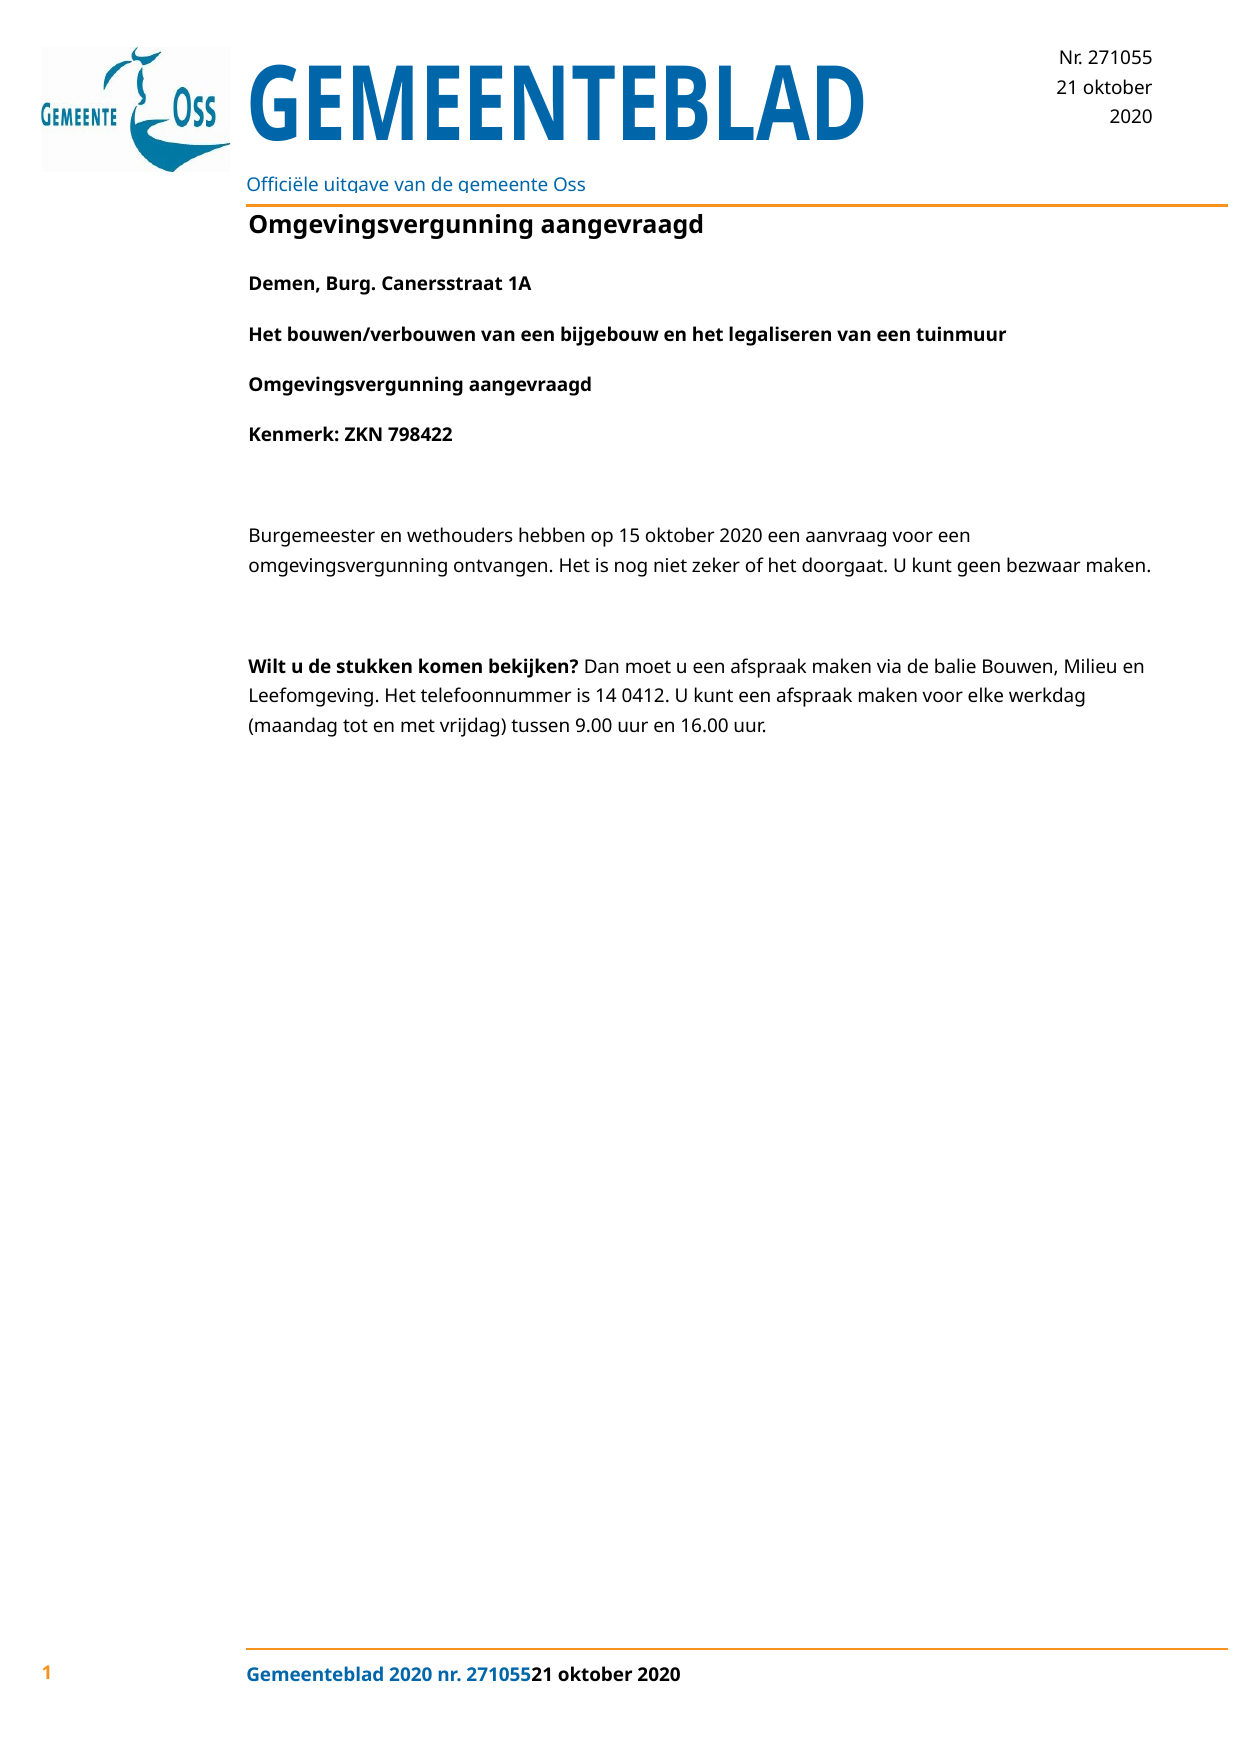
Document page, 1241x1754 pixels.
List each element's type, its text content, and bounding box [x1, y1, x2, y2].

text Kenmerk: ZKN 798422 [248, 422, 1152, 447]
picture [41, 47, 231, 172]
text Wilt u de stukken komen bekijken? Dan moet u een afspraak maken via de balie Bouwen, Milieu en Leefomgeving. Het telefoonnummer is 14 0412. U kunt een afspraak maken voor elke werkdag (maandag tot en met vrijdag) tussen 9.00 uur en 16.00 uur. [248, 653, 1152, 738]
text Omgevingsvergunning aangevraagd [248, 371, 1152, 397]
text Het bouwen/verbouwen van een bijgebouw en het legaliseren van een tuinmuur [248, 321, 1152, 346]
text Omgevingsvergunning aangevraagd [248, 207, 1152, 241]
text Demen, Burg. Canersstraat 1A [248, 270, 1152, 296]
text Burgemeester en wethouders hebben op 15 oktober 2020 een aanvraag voor een omgevingsvergunning ontvangen. Het is nog niet zeker of het doorgaat. U kunt geen bezwaar maken. [248, 522, 1152, 578]
